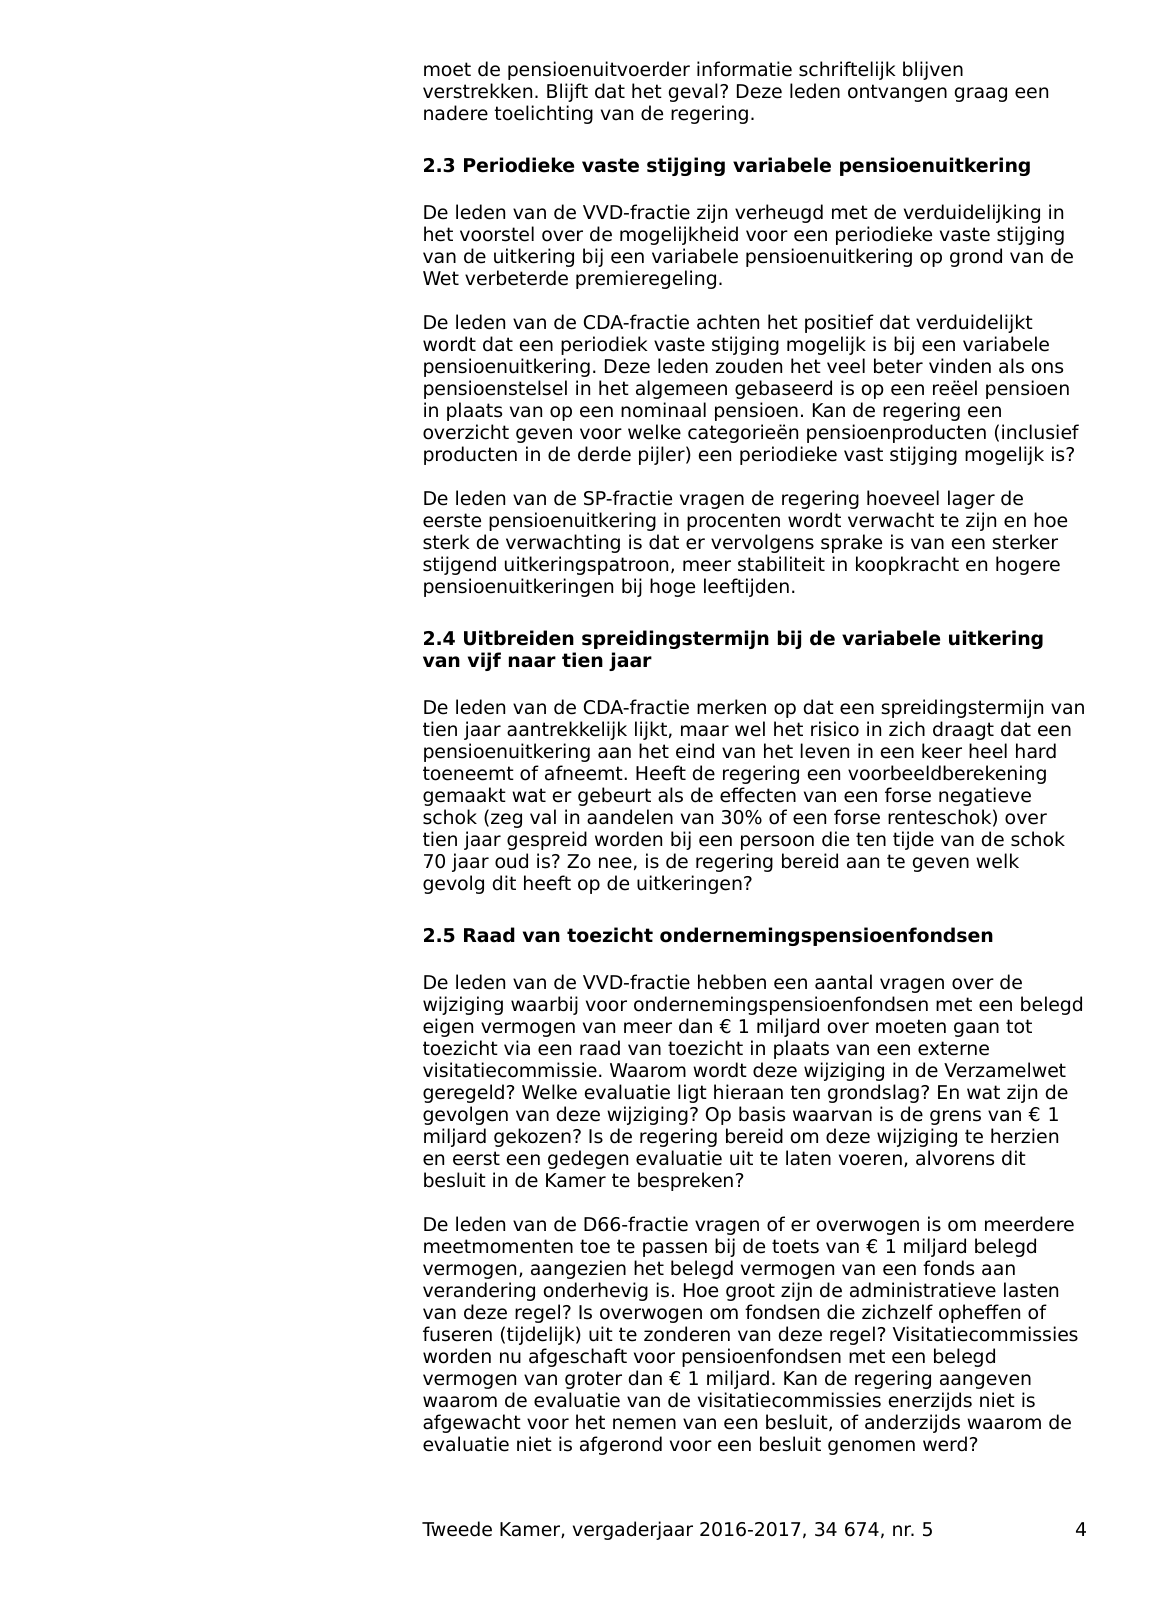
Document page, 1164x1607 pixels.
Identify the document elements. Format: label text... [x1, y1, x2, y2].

text De leden van de VVD-fractie zijn verheugd met de verduidelijking in het voorstel over de mogelijkheid voor een periodieke vaste stijging van de uitkering bij een variabele pensioenuitkering op grond van de Wet verbeterde premieregeling. [422, 202, 1087, 290]
text De leden van de CDA-fractie merken op dat een spreidingstermijn van tien jaar aantrekkelijk lijkt, maar wel het risico in zich draagt dat een pensioenuitkering aan het eind van het leven in een keer heel hard toeneemt of afneemt. Heeft de regering een voorbeeldberekening gemaakt wat er gebeurt als de effecten van een forse negatieve schok (zeg val in aandelen van 30% of een forse renteschok) over tien jaar gespreid worden bij een persoon die ten tijde van de schok 70 jaar oud is? Zo nee, is de regering bereid aan te geven welk gevolg dit heeft op de uitkeringen? [422, 697, 1087, 895]
subtitle 2.3 Periodieke vaste stijging variabele pensioenuitkering [422, 155, 1087, 177]
text De leden van de D66-fractie vragen of er overwogen is om meerdere meetmomenten toe te passen bij de toets van € 1 miljard belegd vermogen, aangezien het belegd vermogen van een fonds aan verandering onderhevig is. Hoe groot zijn de administratieve lasten van deze regel? Is overwogen om fondsen die zichzelf opheffen of fuseren (tijdelijk) uit te zonderen van deze regel? Visitatiecommissies worden nu afgeschaft voor pensioenfondsen met een belegd vermogen van groter dan € 1 miljard. Kan de regering aangeven waarom de evaluatie van de visitatiecommissies enerzijds niet is afgewacht voor het nemen van een besluit, of anderzijds waarom de evaluatie niet is afgerond voor een besluit genomen werd? [422, 1214, 1087, 1456]
subtitle 2.5 Raad van toezicht ondernemingspensioenfondsen [422, 925, 1087, 947]
text De leden van de SP-fractie vragen de regering hoeveel lager de eerste pensioenuitkering in procenten wordt verwacht te zijn en hoe sterk de verwachting is dat er vervolgens sprake is van een sterker stijgend uitkeringspatroon, meer stabiliteit in koopkracht en hogere pensioenuitkeringen bij hoge leeftijden. [422, 488, 1087, 598]
text De leden van de CDA-fractie achten het positief dat verduidelijkt wordt dat een periodiek vaste stijging mogelijk is bij een variabele pensioenuitkering. Deze leden zouden het veel beter vinden als ons pensioenstelsel in het algemeen gebaseerd is op een reëel pensioen in plaats van op een nominaal pensioen. Kan de regering een overzicht geven voor welke categorieën pensioenproducten (inclusief producten in de derde pijler) een periodieke vast stijging mogelijk is? [422, 312, 1087, 466]
text moet de pensioenuitvoerder informatie schriftelijk blijven verstrekken. Blijft dat het geval? Deze leden ontvangen graag een nadere toelichting van de regering. [422, 59, 1087, 125]
subtitle 2.4 Uitbreiden spreidingstermijn bij de variabele uitkering van vijf naar tien jaar [422, 628, 1087, 672]
text De leden van de VVD-fractie hebben een aantal vragen over de wijziging waarbij voor ondernemingspensioenfondsen met een belegd eigen vermogen van meer dan € 1 miljard over moeten gaan tot toezicht via een raad van toezicht in plaats van een externe visitatiecommissie. Waarom wordt deze wijziging in de Verzamelwet geregeld? Welke evaluatie ligt hieraan ten grondslag? En wat zijn de gevolgen van deze wijziging? Op basis waarvan is de grens van € 1 miljard gekozen? Is de regering bereid om deze wijziging te herzien en eerst een gedegen evaluatie uit te laten voeren, alvorens dit besluit in de Kamer te bespreken? [422, 972, 1087, 1192]
